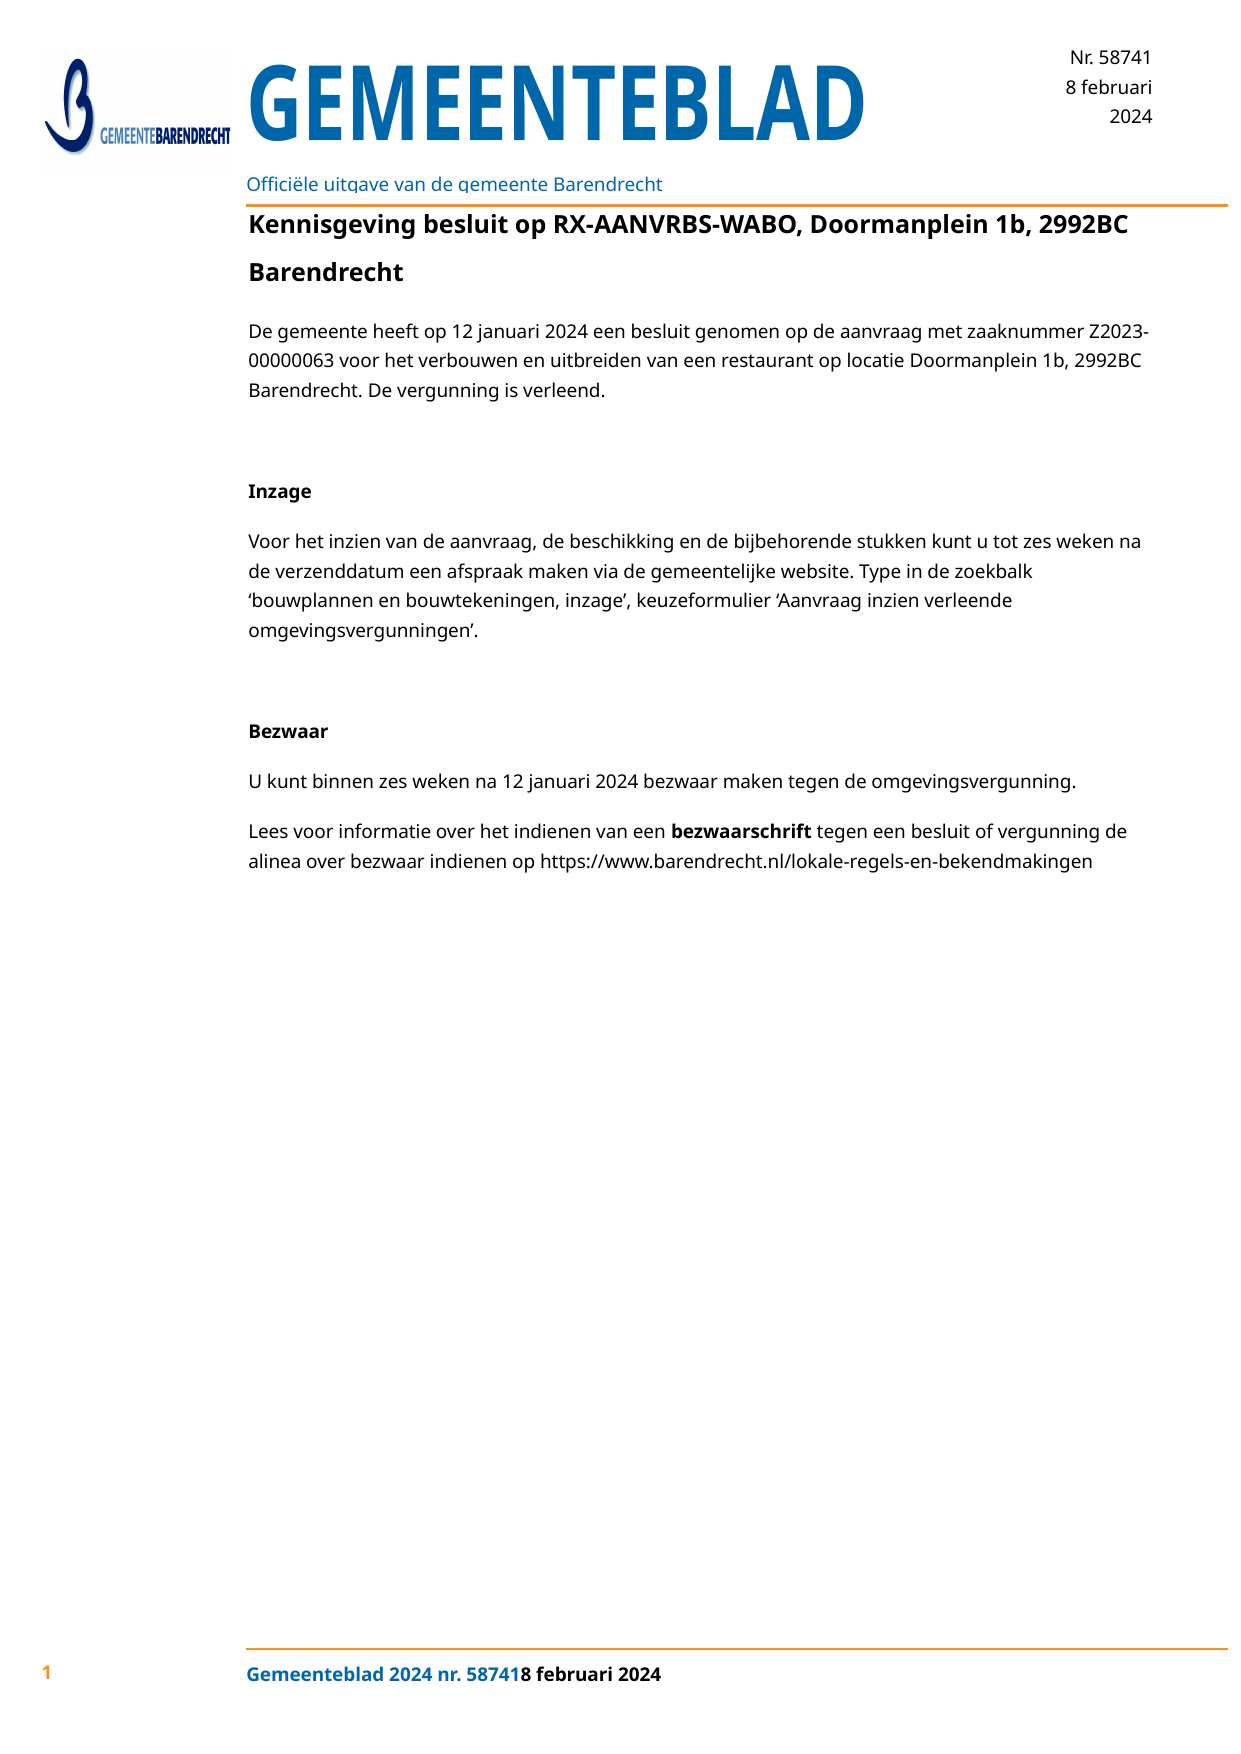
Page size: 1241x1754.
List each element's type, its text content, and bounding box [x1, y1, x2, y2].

text Bezwaar [248, 718, 1152, 744]
text U kunt binnen zes weken na 12 januari 2024 bezwaar maken tegen de omgevingsvergunning. [248, 768, 1152, 794]
text Lees voor informatie over het indienen van een bezwaarschrift tegen een besluit of vergunning de alinea over bezwaar indienen op https://www.barendrecht.nl/lokale-regels-en-bekendmakingen [248, 819, 1152, 874]
text Inzage [248, 478, 1152, 504]
text De gemeente heeft op 12 januari 2024 een besluit genomen op de aanvraag met zaaknummer Z2023-00000063 voor het verbouwen en uitbreiden van een restaurant op locatie Doormanplein 1b, 2992BC Barendrecht. De vergunning is verleend. [248, 318, 1152, 403]
text Kennisgeving besluit op RX-AANVRBS-WABO, Doormanplein 1b, 2992BC Barendrecht [248, 207, 1152, 288]
text Voor het inzien van de aanvraag, de beschikking en de bijbehorende stukken kunt u tot zes weken na de verzenddatum een afspraak maken via de gemeentelijke website. Type in de zoekbalk ‘bouwplannen en bouwtekeningen, inzage’, keuzeformulier ‘Aanvraag inzien verleende omgevingsvergunningen’. [248, 528, 1152, 643]
picture [41, 47, 231, 172]
